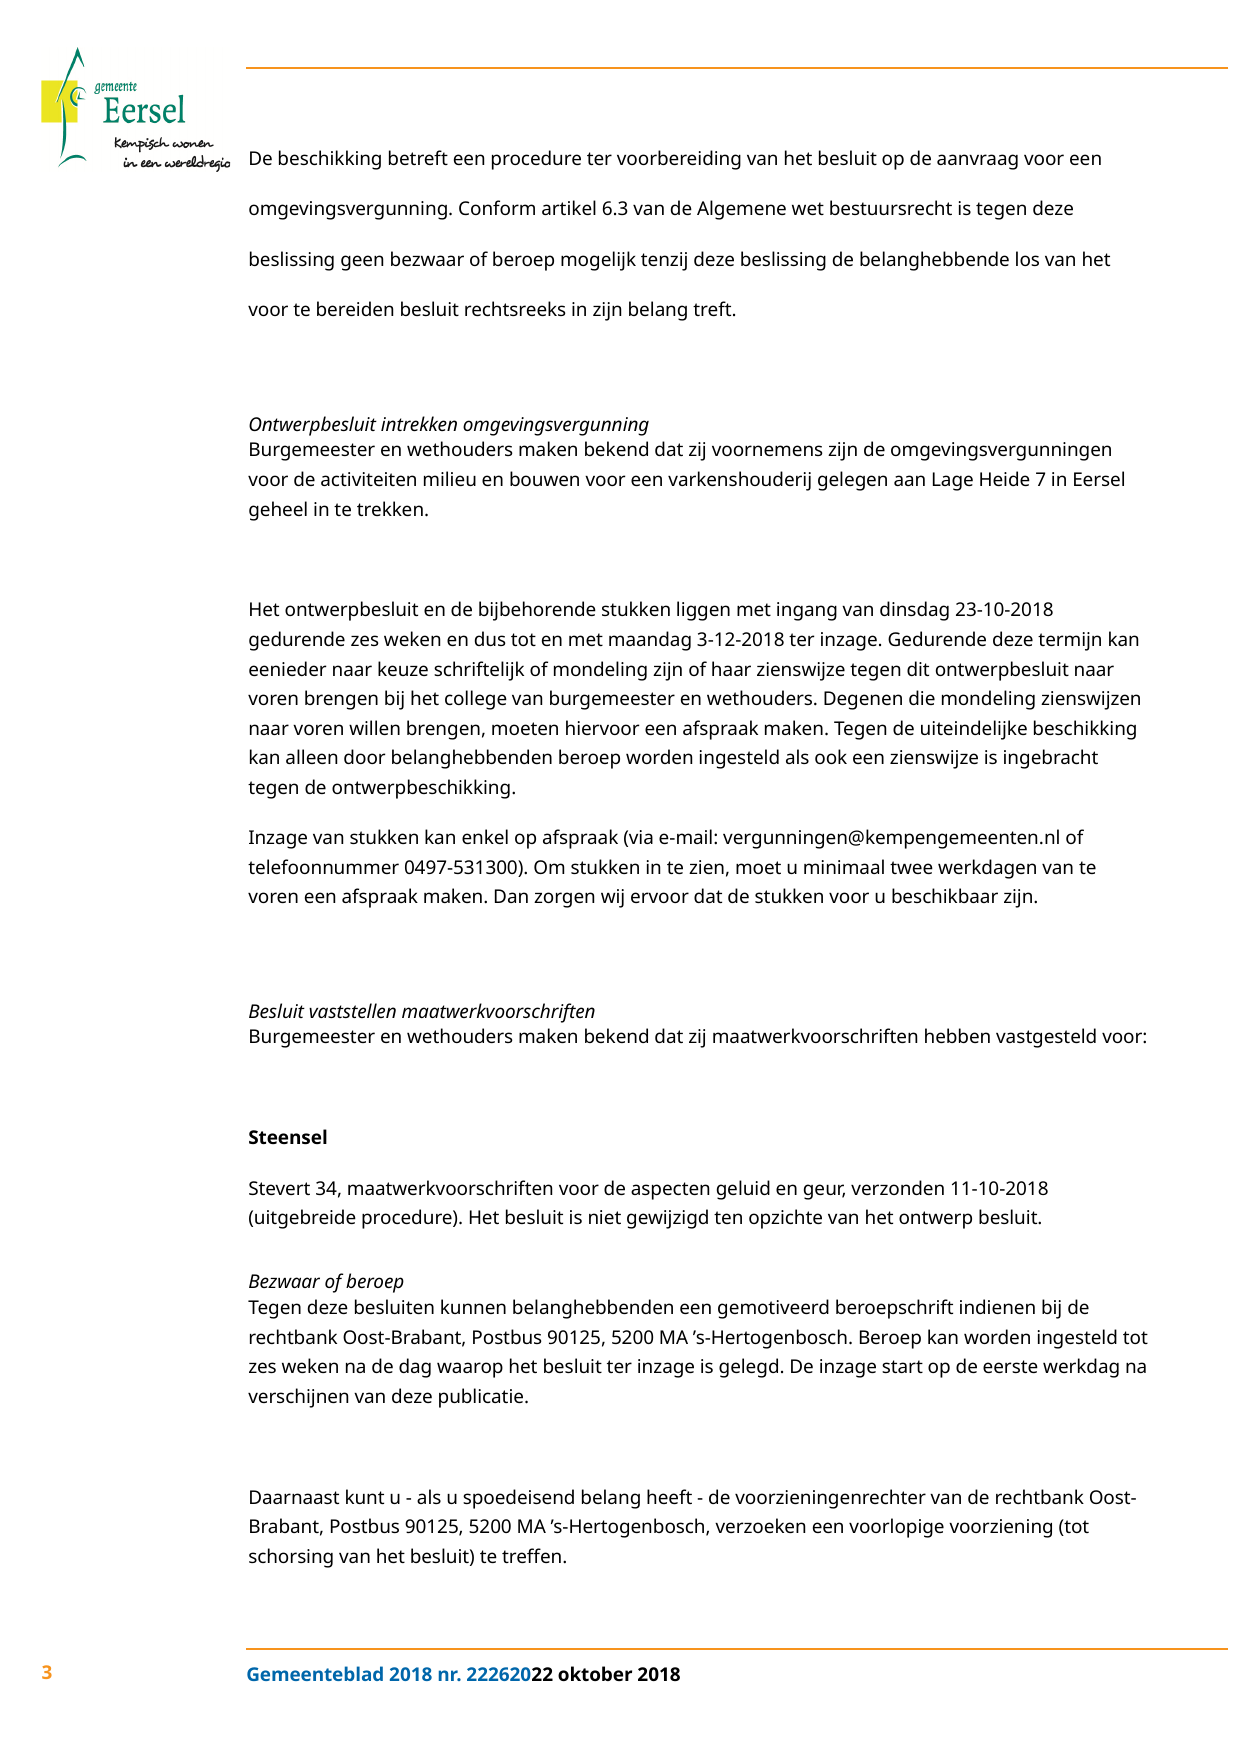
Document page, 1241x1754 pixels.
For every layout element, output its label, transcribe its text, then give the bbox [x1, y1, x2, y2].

text Burgemeester en wethouders maken bekend dat zij maatwerkvoorschriften hebben vastgesteld voor: [248, 1024, 1152, 1049]
text Daarnaast kunt u - als u spoedeisend belang heeft - de voorzieningenrechter van de rechtbank Oost-Brabant, Postbus 90125, 5200 MA ’s-Hertogenbosch, verzoeken een voorlopige voorziening (tot schorsing van het besluit) te treffen. [248, 1484, 1152, 1569]
picture [41, 47, 231, 172]
text Burgemeester en wethouders maken bekend dat zij voornemens zijn de omgevingsvergunningen voor de activiteiten milieu en bouwen voor een varkenshouderij gelegen aan Lage Heide 7 in Eersel geheel in te trekken. [248, 437, 1152, 521]
text Het ontwerpbesluit en de bijbehorende stukken liggen met ingang van dinsdag 23-10-2018 gedurende zes weken en dus tot en met maandag 3-12-2018 ter inzage. Gedurende deze termijn kan eenieder naar keuze schriftelijk of mondeling zijn of haar zienswijze tegen dit ontwerpbesluit naar voren brengen bij het college van burgemeester en wethouders. Degenen die mondeling zienswijzen naar voren willen brengen, moeten hiervoor een afspraak maken. Tegen de uiteindelijke beschikking kan alleen door belanghebbenden beroep worden ingesteld als ook een zienswijze is ingebracht tegen de ontwerpbeschikking. [248, 597, 1152, 800]
text Bezwaar of beroep [248, 1268, 1152, 1294]
text beslissing geen bezwaar of beroep mogelijk tenzij deze beslissing de belanghebbende los van het [248, 246, 1152, 272]
text Ontwerpbesluit intrekken omgevingsvergunning [248, 411, 1152, 437]
text voor te bereiden besluit rechtsreeks in zijn belang treft. [248, 296, 1152, 322]
text Inzage van stukken kan enkel op afspraak (via e-mail: vergunningen@kempengemeenten.nl of telefoonnummer 0497-531300). Om stukken in te zien, moet u minimaal twee werkdagen van te voren een afspraak maken. Dan zorgen wij ervoor dat de stukken voor u beschikbaar zijn. [248, 824, 1152, 909]
text Stevert 34, maatwerkvoorschriften voor de aspecten geluid en geur, verzonden 11-10-2018 (uitgebreide procedure). Het besluit is niet gewijzigd ten opzichte van het ontwerp besluit. [248, 1175, 1152, 1230]
text Tegen deze besluiten kunnen belanghebbenden een gemotiveerd beroepschrift indienen bij de rechtbank Oost-Brabant, Postbus 90125, 5200 MA ’s-Hertogenbosch. Beroep kan worden ingesteld tot zes weken na de dag waarop het besluit ter inzage is gelegd. De inzage start op de eerste werkdag na verschijnen van deze publicatie. [248, 1294, 1152, 1409]
text De beschikking betreft een procedure ter voorbereiding van het besluit op de aanvraag voor een [248, 145, 1152, 171]
text Besluit vaststellen maatwerkvoorschriften [248, 998, 1152, 1024]
text omgevingsvergunning. Conform artikel 6.3 van de Algemene wet bestuursrecht is tegen deze [248, 196, 1152, 221]
text Steensel [248, 1124, 1152, 1150]
